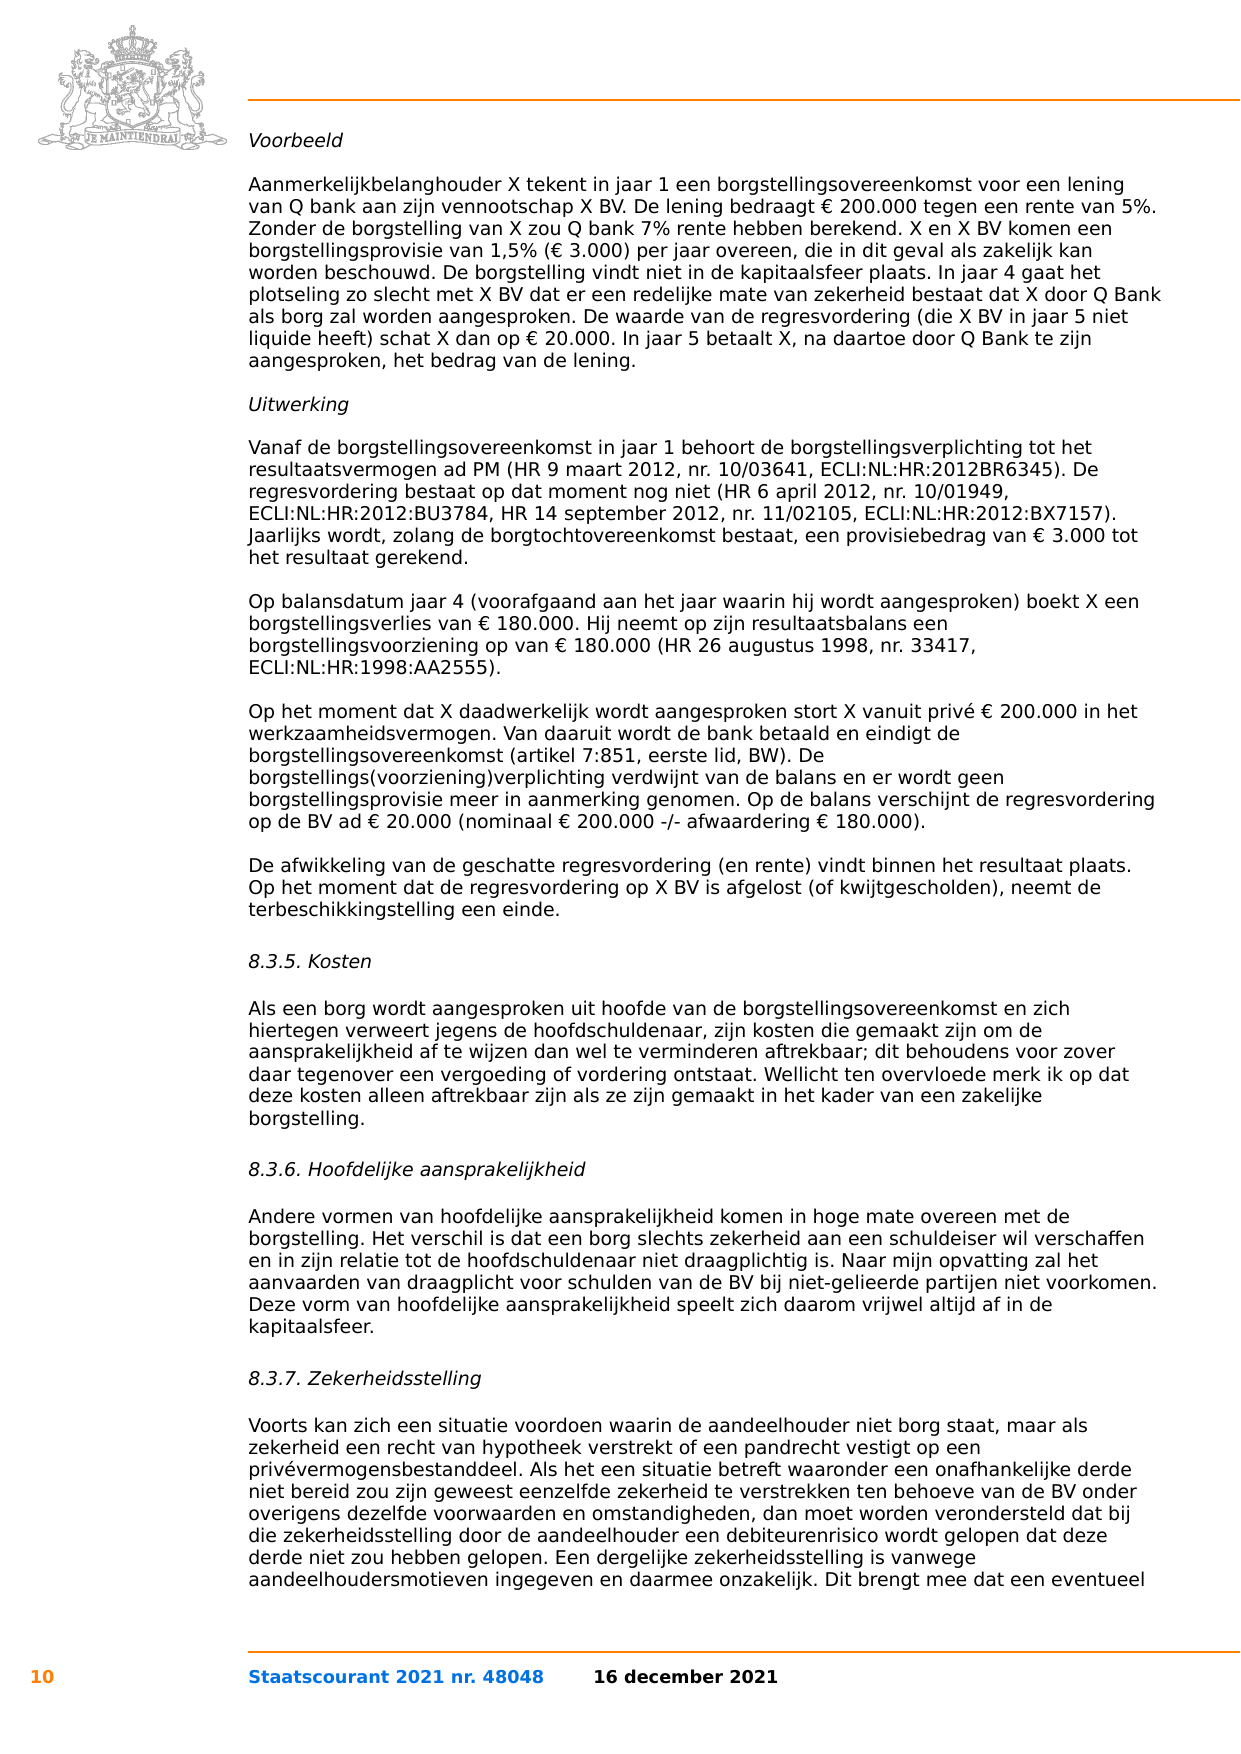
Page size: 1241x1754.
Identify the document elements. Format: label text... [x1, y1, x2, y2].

subtitle Uitwerking [248, 393, 1163, 415]
subtitle 8.3.5. Kosten [248, 951, 1163, 972]
text Aanmerkelijkbelanghouder X tekent in jaar 1 een borgstellingsovereenkomst voor een lening van Q bank aan zijn vennootschap X BV. De lening bedraagt € 200.000 tegen een rente van 5%. Zonder de borgstelling van X zou Q bank 7% rente hebben berekend. X en X BV komen een borgstellingsprovisie van 1,5% (€ 3.000) per jaar overeen, die in dit geval als zakelijk kan worden beschouwd. De borgstelling vindt niet in de kapitaalsfeer plaats. In jaar 4 gaat het plotseling zo slecht met X BV dat er een redelijke mate van zekerheid bestaat dat X door Q Bank als borg zal worden aangesproken. De waarde van de regresvordering (die X BV in jaar 5 niet liquide heeft) schat X dan op € 20.000. In jaar 5 betaalt X, na daartoe door Q Bank te zijn aangesproken, het bedrag van de lening. [248, 174, 1163, 372]
text Op balansdatum jaar 4 (voorafgaand aan het jaar waarin hij wordt aangesproken) boekt X een borgstellingsverlies van € 180.000. Hij neemt op zijn resultaatsbalans een borgstellingsvoorziening op van € 180.000 (HR 26 augustus 1998, nr. 33417, ECLI:NL:HR:1998:AA2555). [248, 591, 1163, 679]
text Vanaf de borgstellingsovereenkomst in jaar 1 behoort de borgstellingsverplichting tot het resultaatsvermogen ad PM (HR 9 maart 2012, nr. 10/03641, ECLI:NL:HR:2012BR6345). De regresvordering bestaat op dat moment nog niet (HR 6 april 2012, nr. 10/01949, ECLI:NL:HR:2012:BU3784, HR 14 september 2012, nr. 11/02105, ECLI:NL:HR:2012:BX7157). Jaarlijks wordt, zolang de borgtochtovereenkomst bestaat, een provisiebedrag van € 3.000 tot het resultaat gerekend. [248, 437, 1163, 569]
text Voorts kan zich een situatie voordoen waarin de aandeelhouder niet borg staat, maar als zekerheid een recht van hypotheek verstrekt of een pandrecht vestigt op een privévermogensbestanddeel. Als het een situatie betreft waaronder een onafhankelijke derde niet bereid zou zijn geweest eenzelfde zekerheid te verstrekken ten behoeve van de BV onder overigens dezelfde voorwaarden en omstandigheden, dan moet worden verondersteld dat bij die zekerheidsstelling door de aandeelhouder een debiteurenrisico wordt gelopen dat deze derde niet zou hebben gelopen. Een dergelijke zekerheidsstelling is vanwege aandeelhoudersmotieven ingegeven en daarmee onzakelijk. Dit brengt mee dat een eventueel [248, 1415, 1163, 1591]
text Andere vormen van hoofdelijke aansprakelijkheid komen in hoge mate overeen met de borgstelling. Het verschil is dat een borg slechts zekerheid aan een schuldeiser wil verschaffen en in zijn relatie tot de hoofdschuldenaar niet draagplichtig is. Naar mijn opvatting zal het aanvaarden van draagplicht voor schulden van de BV bij niet-gelieerde partijen niet voorkomen. Deze vorm van hoofdelijke aansprakelijkheid speelt zich daarom vrijwel altijd af in de kapitaalsfeer. [248, 1206, 1163, 1338]
picture [38, 25, 227, 150]
subtitle 8.3.7. Zekerheidsstelling [248, 1368, 1163, 1390]
text De afwikkeling van de geschatte regresvordering (en rente) vindt binnen het resultaat plaats. Op het moment dat de regresvordering op X BV is afgelost (of kwijtgescholden), neemt de terbeschikkingstelling een einde. [248, 854, 1163, 921]
subtitle 8.3.6. Hoofdelijke aansprakelijkheid [248, 1159, 1163, 1181]
text Als een borg wordt aangesproken uit hoofde van de borgstellingsovereenkomst en zich hiertegen verweert jegens de hoofdschuldenaar, zijn kosten die gemaakt zijn om de aansprakelijkheid af te wijzen dan wel te verminderen aftrekbaar; dit behoudens voor zover daar tegenover een vergoeding of vordering ontstaat. Wellicht ten overvloede merk ik op dat deze kosten alleen aftrekbaar zijn als ze zijn gemaakt in het kader van een zakelijke borgstelling. [248, 997, 1163, 1129]
text Op het moment dat X daadwerkelijk wordt aangesproken stort X vanuit privé € 200.000 in het werkzaamheidsvermogen. Van daaruit wordt de bank betaald en eindigt de borgstellingsovereenkomst (artikel 7:851, eerste lid, BW). De borgstellings(voorziening)verplichting verdwijnt van de balans en er wordt geen borgstellingsprovisie meer in aanmerking genomen. Op de balans verschijnt de regresvordering op de BV ad € 20.000 (nominaal € 200.000 -/- afwaardering € 180.000). [248, 701, 1163, 833]
subtitle Voorbeeld [248, 130, 1163, 152]
